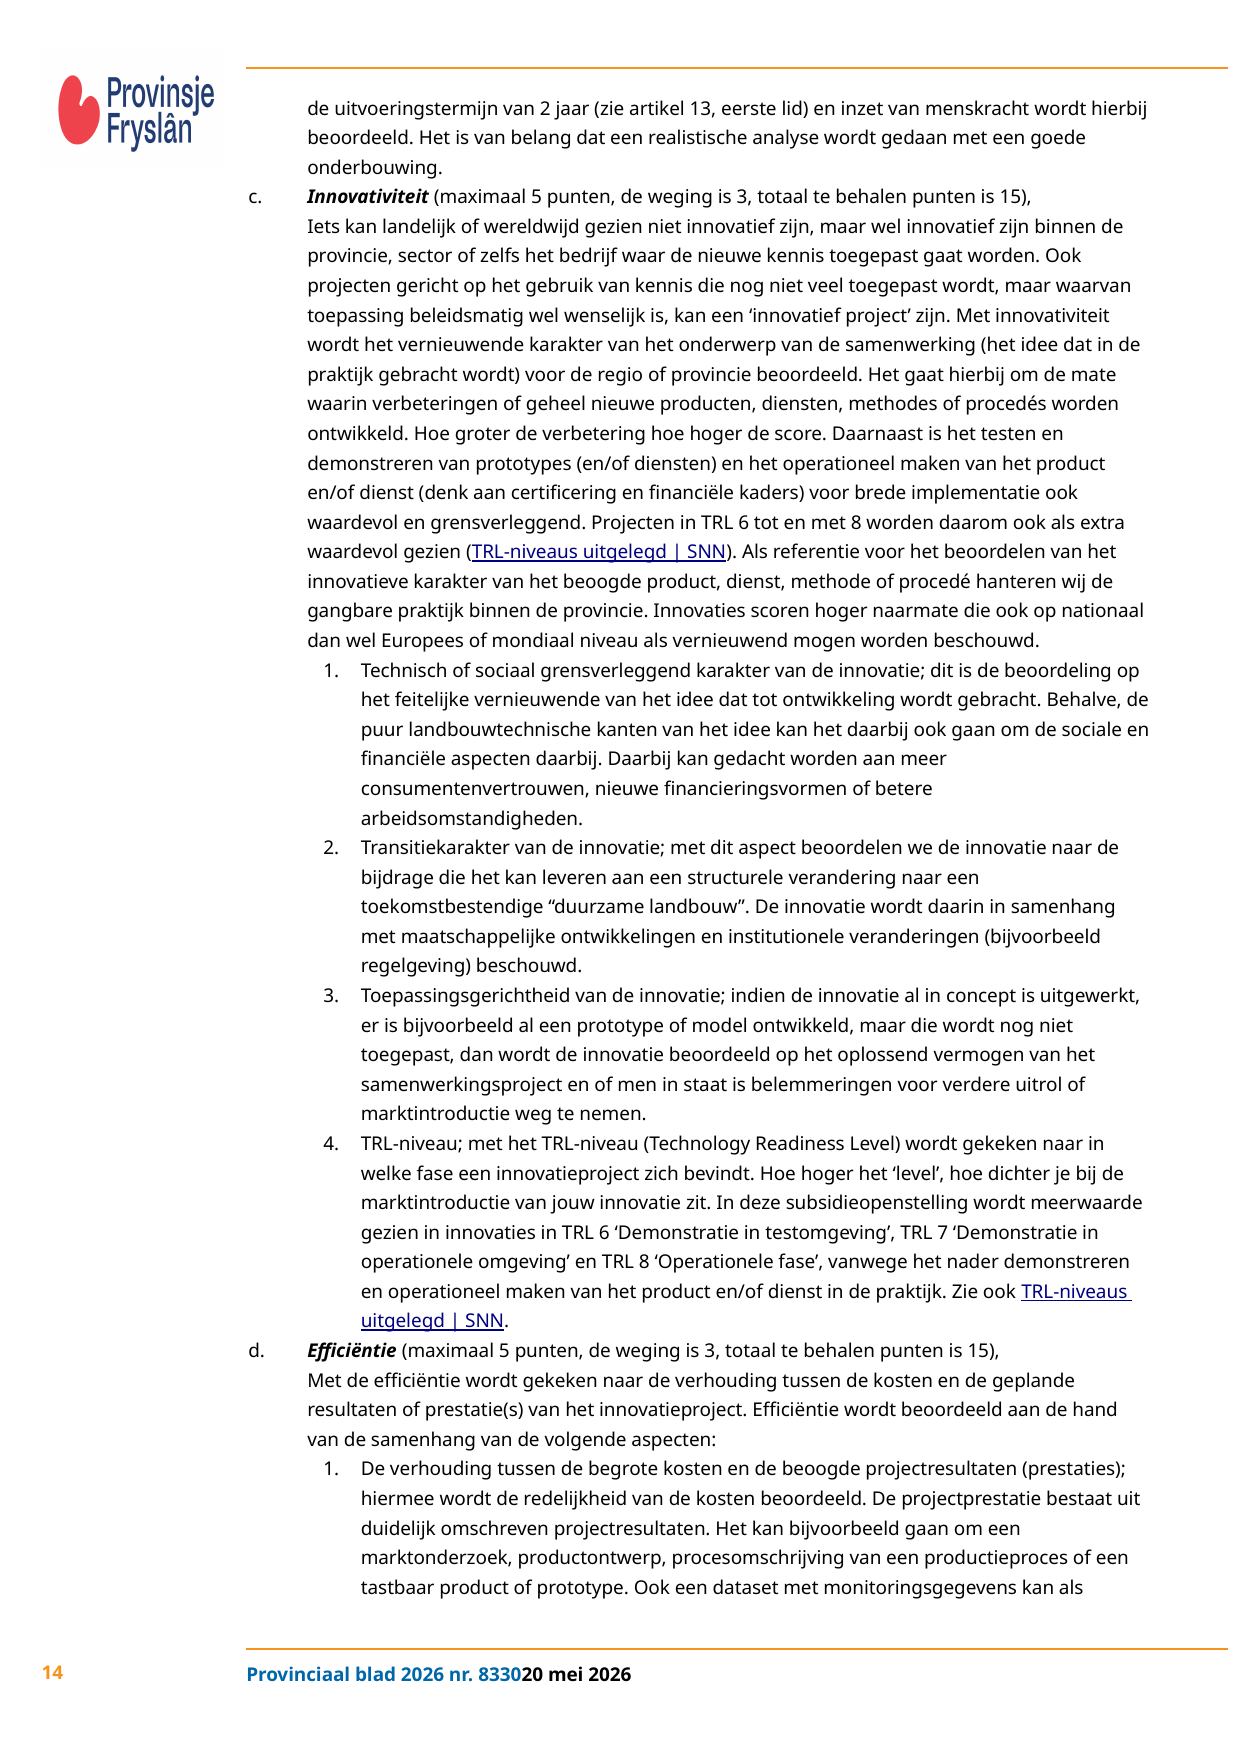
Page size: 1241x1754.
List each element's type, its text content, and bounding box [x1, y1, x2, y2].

list de uitvoeringstermijn van 2 jaar (zie artikel 13, eerste lid) en inzet van menskracht wordt hierbij beoordeeld. Het is van belang dat een realistische analyse wordt gedaan met een goede onderbouwing. [248, 95, 1152, 180]
list Iets kan landelijk of wereldwijd gezien niet innovatief zijn, maar wel innovatief zijn binnen de provincie, sector of zelfs het bedrijf waar de nieuwe kennis toegepast gaat worden. Ook projecten gericht op het gebruik van kennis die nog niet veel toegepast wordt, maar waarvan toepassing beleidsmatig wel wenselijk is, kan een ‘innovatief project’ zijn. Met innovativiteit wordt het vernieuwende karakter van het onderwerp van de samenwerking (het idee dat in de praktijk gebracht wordt) voor de regio of provincie beoordeeld. Het gaat hierbij om de mate waarin verbeteringen of geheel nieuwe producten, diensten, methodes of procedés worden ontwikkeld. Hoe groter de verbetering hoe hoger de score. Daarnaast is het testen en demonstreren van prototypes (en/of diensten) en het operationeel maken van het product en/of dienst (denk aan certificering en financiële kaders) voor brede implementatie ook waardevol en grensverleggend. Projecten in TRL 6 tot en met 8 worden daarom ook als extra waardevol gezien (TRL-niveaus uitgelegd | SNN). Als referentie voor het beoordelen van het innovatieve karakter van het beoogde product, dienst, methode of procedé hanteren wij de gangbare praktijk binnen de provincie. Innovaties scoren hoger naarmate die ook op nationaal dan wel Europees of mondiaal niveau als vernieuwend mogen worden beschouwd. [248, 213, 1152, 653]
list Toepassingsgerichtheid van de innovatie; indien de innovatie al in concept is uitgewerkt, er is bijvoorbeeld al een prototype of model ontwikkeld, maar die wordt nog niet toegepast, dan wordt de innovatie beoordeeld op het oplossend vermogen van het samenwerkingsproject en of men in staat is belemmeringen voor verdere uitrol of marktintroductie weg te nemen. [323, 982, 1152, 1126]
list Met de efficiëntie wordt gekeken naar de verhouding tussen de kosten en de geplande resultaten of prestatie(s) van het innovatieproject. Efficiëntie wordt beoordeeld aan de hand van de samenhang van de volgende aspecten: [248, 1367, 1152, 1452]
list Transitiekarakter van de innovatie; met dit aspect beoordelen we de innovatie naar de bijdrage die het kan leveren aan een structurele verandering naar een toekomstbestendige “duurzame landbouw”. De innovatie wordt daarin in samenhang met maatschappelijke ontwikkelingen en institutionele veranderingen (bijvoorbeeld regelgeving) beschouwd. [323, 834, 1152, 978]
list Efficiëntie (maximaal 5 punten, de weging is 3, totaal te behalen punten is 15), [248, 1337, 1152, 1363]
list TRL-niveau; met het TRL-niveau (Technology Readiness Level) wordt gekeken naar in welke fase een innovatieproject zich bevindt. Hoe hoger het ‘level’, hoe dichter je bij de marktintroductie van jouw innovatie zit. In deze subsidieopenstelling wordt meerwaarde gezien in innovaties in TRL 6 ‘Demonstratie in testomgeving’, TRL 7 ‘Demonstratie in operationele omgeving’ en TRL 8 ‘Operationele fase’, vanwege het nader demonstreren en operationeel maken van het product en/of dienst in de praktijk. Zie ook TRL-niveaus uitgelegd | SNN. [323, 1130, 1152, 1333]
list Innovativiteit (maximaal 5 punten, de weging is 3, totaal te behalen punten is 15), [248, 183, 1152, 209]
picture [41, 47, 231, 172]
list Technisch of sociaal grensverleggend karakter van de innovatie; dit is de beoordeling op het feitelijke vernieuwende van het idee dat tot ontwikkeling wordt gebracht. Behalve, de puur landbouwtechnische kanten van het idee kan het daarbij ook gaan om de sociale en financiële aspecten daarbij. Daarbij kan gedacht worden aan meer consumentenvertrouwen, nieuwe financieringsvormen of betere arbeidsomstandigheden. [323, 657, 1152, 831]
list De verhouding tussen de begrote kosten en de beoogde projectresultaten (prestaties); hiermee wordt de redelijkheid van de kosten beoordeeld. De projectprestatie bestaat uit duidelijk omschreven projectresultaten. Het kan bijvoorbeeld gaan om een marktonderzoek, productontwerp, procesomschrijving van een productieproces of een tastbaar product of prototype. Ook een dataset met monitoringsgegevens kan als [323, 1456, 1152, 1600]
